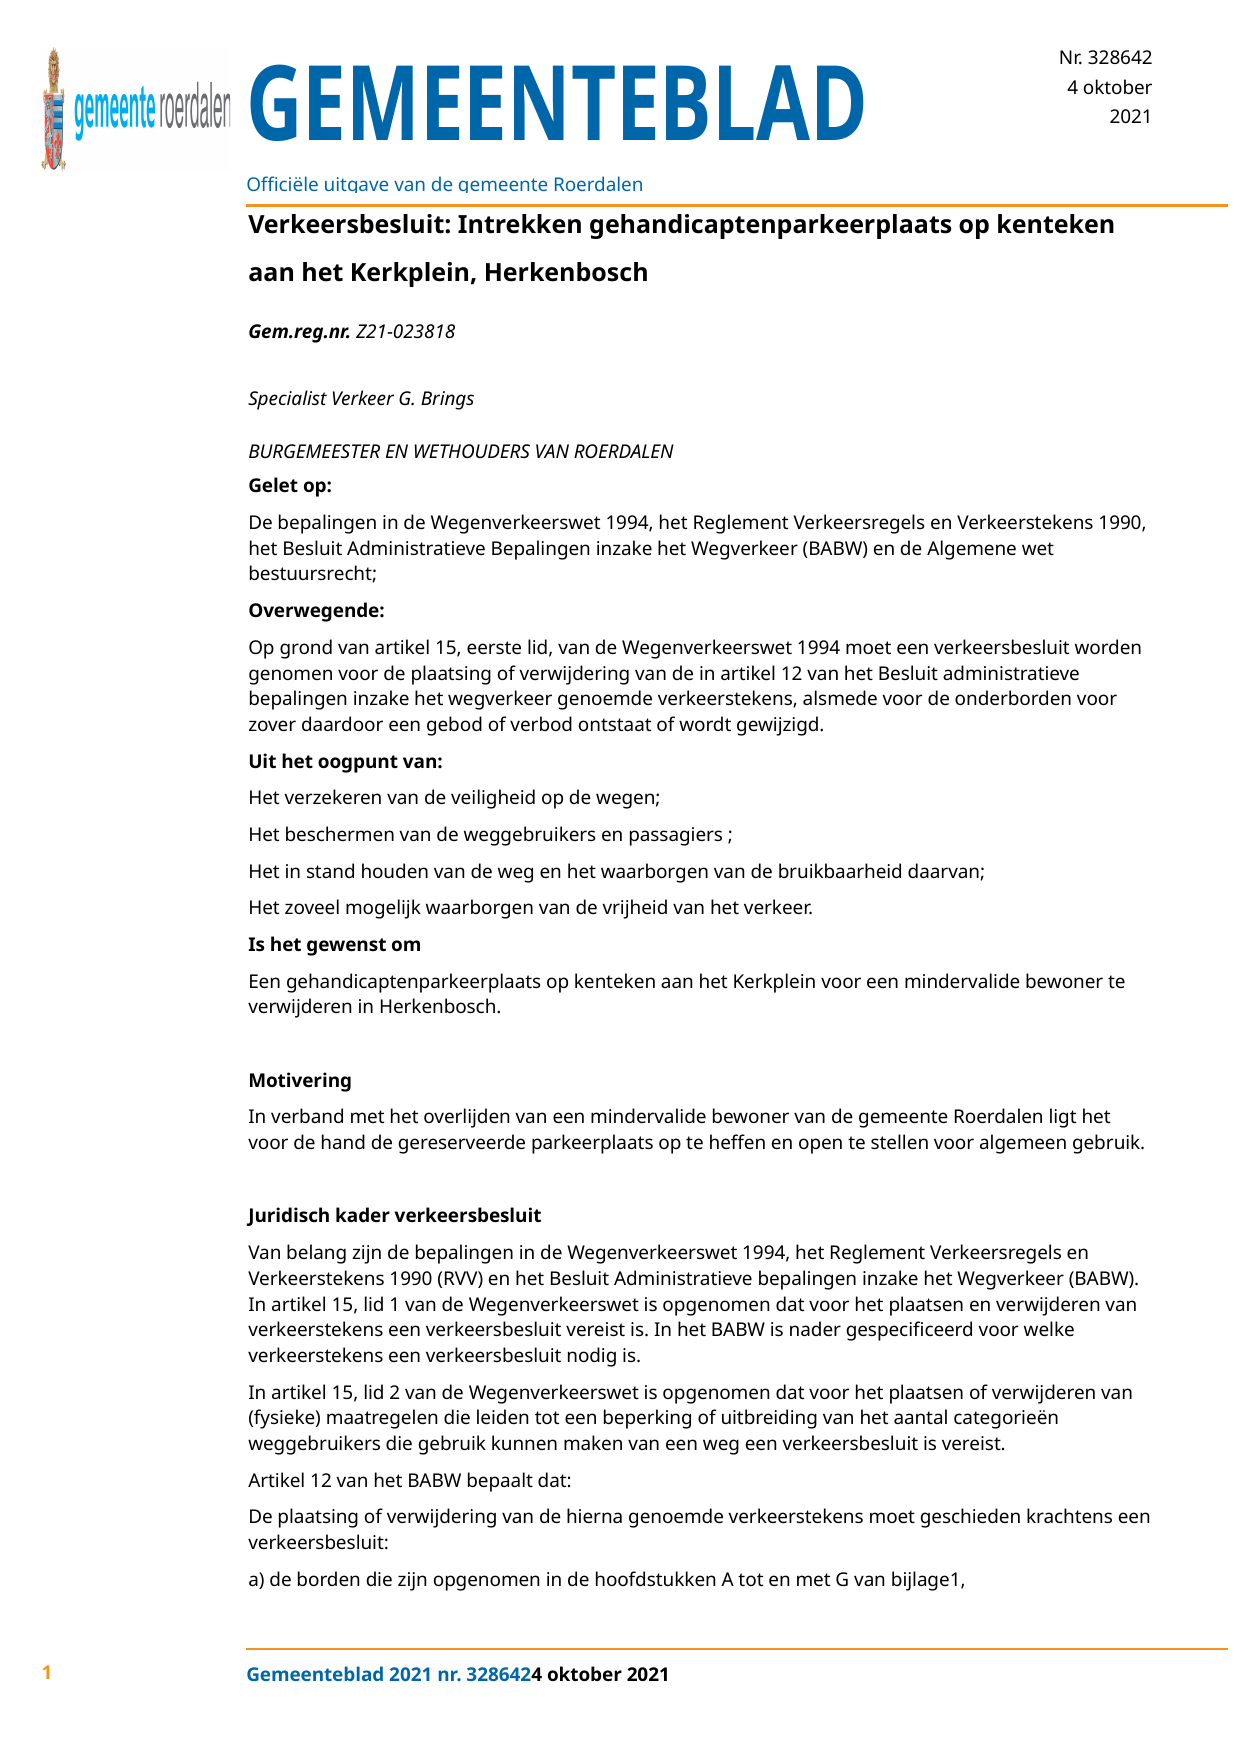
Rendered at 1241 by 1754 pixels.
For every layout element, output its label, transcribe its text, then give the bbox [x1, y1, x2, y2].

text Artikel 12 van het BABW bepaalt dat: [248, 1467, 1152, 1493]
text Op grond van artikel 15, eerste lid, van de Wegenverkeerswet 1994 moet een verkeersbesluit worden genomen voor de plaatsing of verwijdering van de in artikel 12 van het Besluit administratieve bepalingen inzake het wegverkeer genoemde verkeerstekens, alsmede voor de onderborden voor zover daardoor een gebod of verbod ontstaat of wordt gewijzigd. [248, 634, 1152, 737]
text Het beschermen van de weggebruikers en passagiers ; [248, 821, 1152, 847]
text Uit het oogpunt van: [248, 748, 1152, 773]
text Het in stand houden van de weg en het waarborgen van de bruikbaarheid daarvan; [248, 858, 1152, 883]
text Van belang zijn de bepalingen in de Wegenverkeerswet 1994, het Reglement Verkeersregels en Verkeerstekens 1990 (RVV) en het Besluit Administratieve bepalingen inzake het Wegverkeer (BABW). In artikel 15, lid 1 van de Wegenverkeerswet is opgenomen dat voor het plaatsen en verwijderen van verkeerstekens een verkeersbesluit vereist is. In het BABW is nader gespecificeerd voor welke verkeerstekens een verkeersbesluit nodig is. [248, 1239, 1152, 1368]
text Gelet op: [248, 472, 1152, 498]
text Gem.reg.nr. Z21-023818 [248, 318, 1152, 344]
text Juridisch kader verkeersbesluit [248, 1203, 1152, 1228]
text a) de borden die zijn opgenomen in de hoofdstukken A tot en met G van bijlage1, [248, 1566, 1152, 1592]
text Specialist Verkeer G. Brings [248, 386, 1152, 411]
text Het zoveel mogelijk waarborgen van de vrijheid van het verkeer. [248, 894, 1152, 920]
text Een gehandicaptenparkeerplaats op kenteken aan het Kerkplein voor een mindervalide bewoner te verwijderen in Herkenbosch. [248, 968, 1152, 1019]
text De plaatsing of verwijdering van de hierna genoemde verkeerstekens moet geschieden krachtens een verkeersbesluit: [248, 1504, 1152, 1555]
text Is het gewenst om [248, 931, 1152, 957]
text Overwegende: [248, 597, 1152, 623]
text In verband met het overlijden van een mindervalide bewoner van de gemeente Roerdalen ligt het voor de hand de gereserveerde parkeerplaats op te heffen en open te stellen voor algemeen gebruik. [248, 1103, 1152, 1155]
text Verkeersbesluit: Intrekken gehandicaptenparkeerplaats op kenteken aan het Kerkplein, Herkenbosch [248, 207, 1152, 288]
text De bepalingen in de Wegenverkeerswet 1994, het Reglement Verkeersregels en Verkeerstekens 1990, het Besluit Administratieve Bepalingen inzake het Wegverkeer (BABW) en de Algemene wet bestuursrecht; [248, 509, 1152, 586]
text BURGEMEESTER EN WETHOUDERS VAN ROERDALEN [248, 438, 1152, 464]
text Motivering [248, 1067, 1152, 1093]
picture [41, 47, 231, 172]
text Het verzekeren van de veiligheid op de wegen; [248, 784, 1152, 810]
text In artikel 15, lid 2 van de Wegenverkeerswet is opgenomen dat voor het plaatsen of verwijderen van (fysieke) maatregelen die leiden tot een beperking of uitbreiding van het aantal categorieën weggebruikers die gebruik kunnen maken van een weg een verkeersbesluit is vereist. [248, 1379, 1152, 1456]
